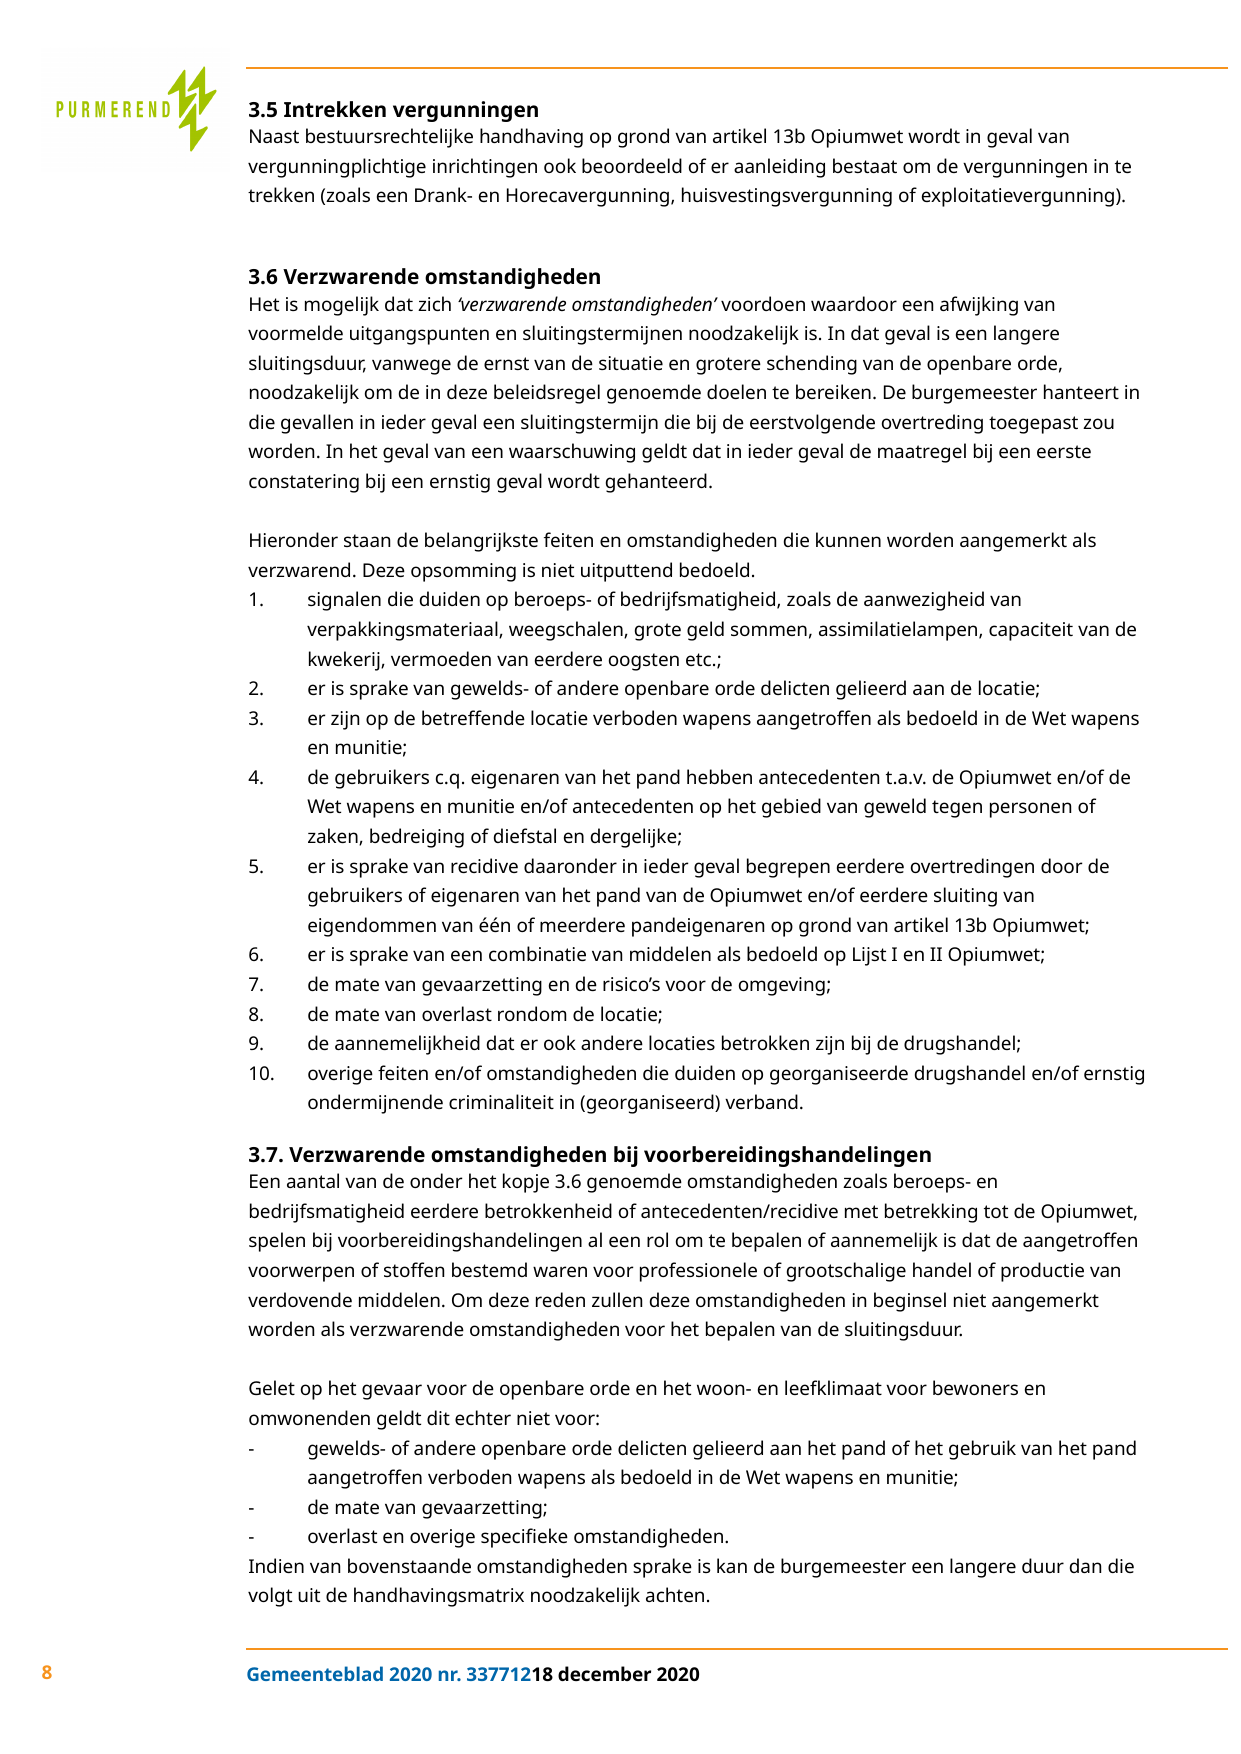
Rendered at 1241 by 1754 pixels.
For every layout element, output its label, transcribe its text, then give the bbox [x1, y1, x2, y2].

list de mate van gevaarzetting; [248, 1494, 1152, 1519]
list de mate van gevaarzetting en de risico’s voor de omgeving; [248, 971, 1152, 997]
text Gelet op het gevaar voor de openbare orde en het woon- en leefklimaat voor bewoners en omwonenden geldt dit echter niet voor: [248, 1376, 1152, 1431]
text Naast bestuursrechtelijke handhaving op grond van artikel 13b Opiumwet wordt in geval van vergunningplichtige inrichtingen ook beoordeeld of er aanleiding bestaat om de vergunningen in te trekken (zoals een Drank- en Horecavergunning, huisvestingsvergunning of exploitatievergunning). [248, 123, 1152, 208]
text 3.7. Verzwarende omstandigheden bij voorbereidingshandelingen [248, 1140, 1152, 1168]
text Het is mogelijk dat zich ‘verzwarende omstandigheden’ voordoen waardoor een afwijking van voormelde uitgangspunten en sluitingstermijnen noodzakelijk is. In dat geval is een langere sluitingsduur, vanwege de ernst van de situatie en grotere schending van de openbare orde, noodzakelijk om de in deze beleidsregel genoemde doelen te bereiken. De burgemeester hanteert in die gevallen in ieder geval een sluitingstermijn die bij de eerstvolgende overtreding toegepast zou worden. In het geval van een waarschuwing geldt dat in ieder geval de maatregel bij een eerste constatering bij een ernstig geval wordt gehanteerd. [248, 291, 1152, 494]
text Hieronder staan de belangrijkste feiten en omstandigheden die kunnen worden aangemerkt als verzwarend. Deze opsomming is niet uitputtend bedoeld. [248, 527, 1152, 583]
list de mate van overlast rondom de locatie; [248, 1001, 1152, 1027]
text 3.6 Verzwarende omstandigheden [248, 262, 1152, 291]
list overlast en overige specifieke omstandigheden. [248, 1523, 1152, 1549]
picture [41, 47, 231, 172]
list gewelds- of andere openbare orde delicten gelieerd aan het pand of het gebruik van het pand aangetroffen verboden wapens als bedoeld in de Wet wapens en munitie; [248, 1435, 1152, 1490]
list de aannemelijkheid dat er ook andere locaties betrokken zijn bij de drugshandel; [248, 1030, 1152, 1056]
list er is sprake van recidive daaronder in ieder geval begrepen eerdere overtredingen door de gebruikers of eigenaren van het pand van de Opiumwet en/of eerdere sluiting van eigendommen van één of meerdere pandeigenaren op grond van artikel 13b Opiumwet; [248, 853, 1152, 938]
list er is sprake van een combinatie van middelen als bedoeld op Lijst I en II Opiumwet; [248, 942, 1152, 967]
list er zijn op de betreffende locatie verboden wapens aangetroffen als bedoeld in de Wet wapens en munitie; [248, 705, 1152, 760]
text Een aantal van de onder het kopje 3.6 genoemde omstandigheden zoals beroeps- en bedrijfsmatigheid eerdere betrokkenheid of antecedenten/recidive met betrekking tot de Opiumwet, spelen bij voorbereidingshandelingen al een rol om te bepalen of aannemelijk is dat de aangetroffen voorwerpen of stoffen bestemd waren voor professionele of grootschalige handel of productie van verdovende middelen. Om deze reden zullen deze omstandigheden in beginsel niet aangemerkt worden als verzwarende omstandigheden voor het bepalen van de sluitingsduur. [248, 1168, 1152, 1342]
list de gebruikers c.q. eigenaren van het pand hebben antecedenten t.a.v. de Opiumwet en/of de Wet wapens en munitie en/of antecedenten op het gebied van geweld tegen personen of zaken, bedreiging of diefstal en dergelijke; [248, 764, 1152, 849]
text 3.5 Intrekken vergunningen [248, 95, 1152, 123]
list overige feiten en/of omstandigheden die duiden op georganiseerde drugshandel en/of ernstig ondermijnende criminaliteit in (georganiseerd) verband. [248, 1060, 1152, 1115]
list signalen die duiden op beroeps- of bedrijfsmatigheid, zoals de aanwezigheid van verpakkingsmateriaal, weegschalen, grote geld sommen, assimilatielampen, capaciteit van de kwekerij, vermoeden van eerdere oogsten etc.; [248, 587, 1152, 672]
list er is sprake van gewelds- of andere openbare orde delicten gelieerd aan de locatie; [248, 675, 1152, 701]
text Indien van bovenstaande omstandigheden sprake is kan de burgemeester een langere duur dan die volgt uit de handhavingsmatrix noodzakelijk achten. [248, 1553, 1152, 1608]
